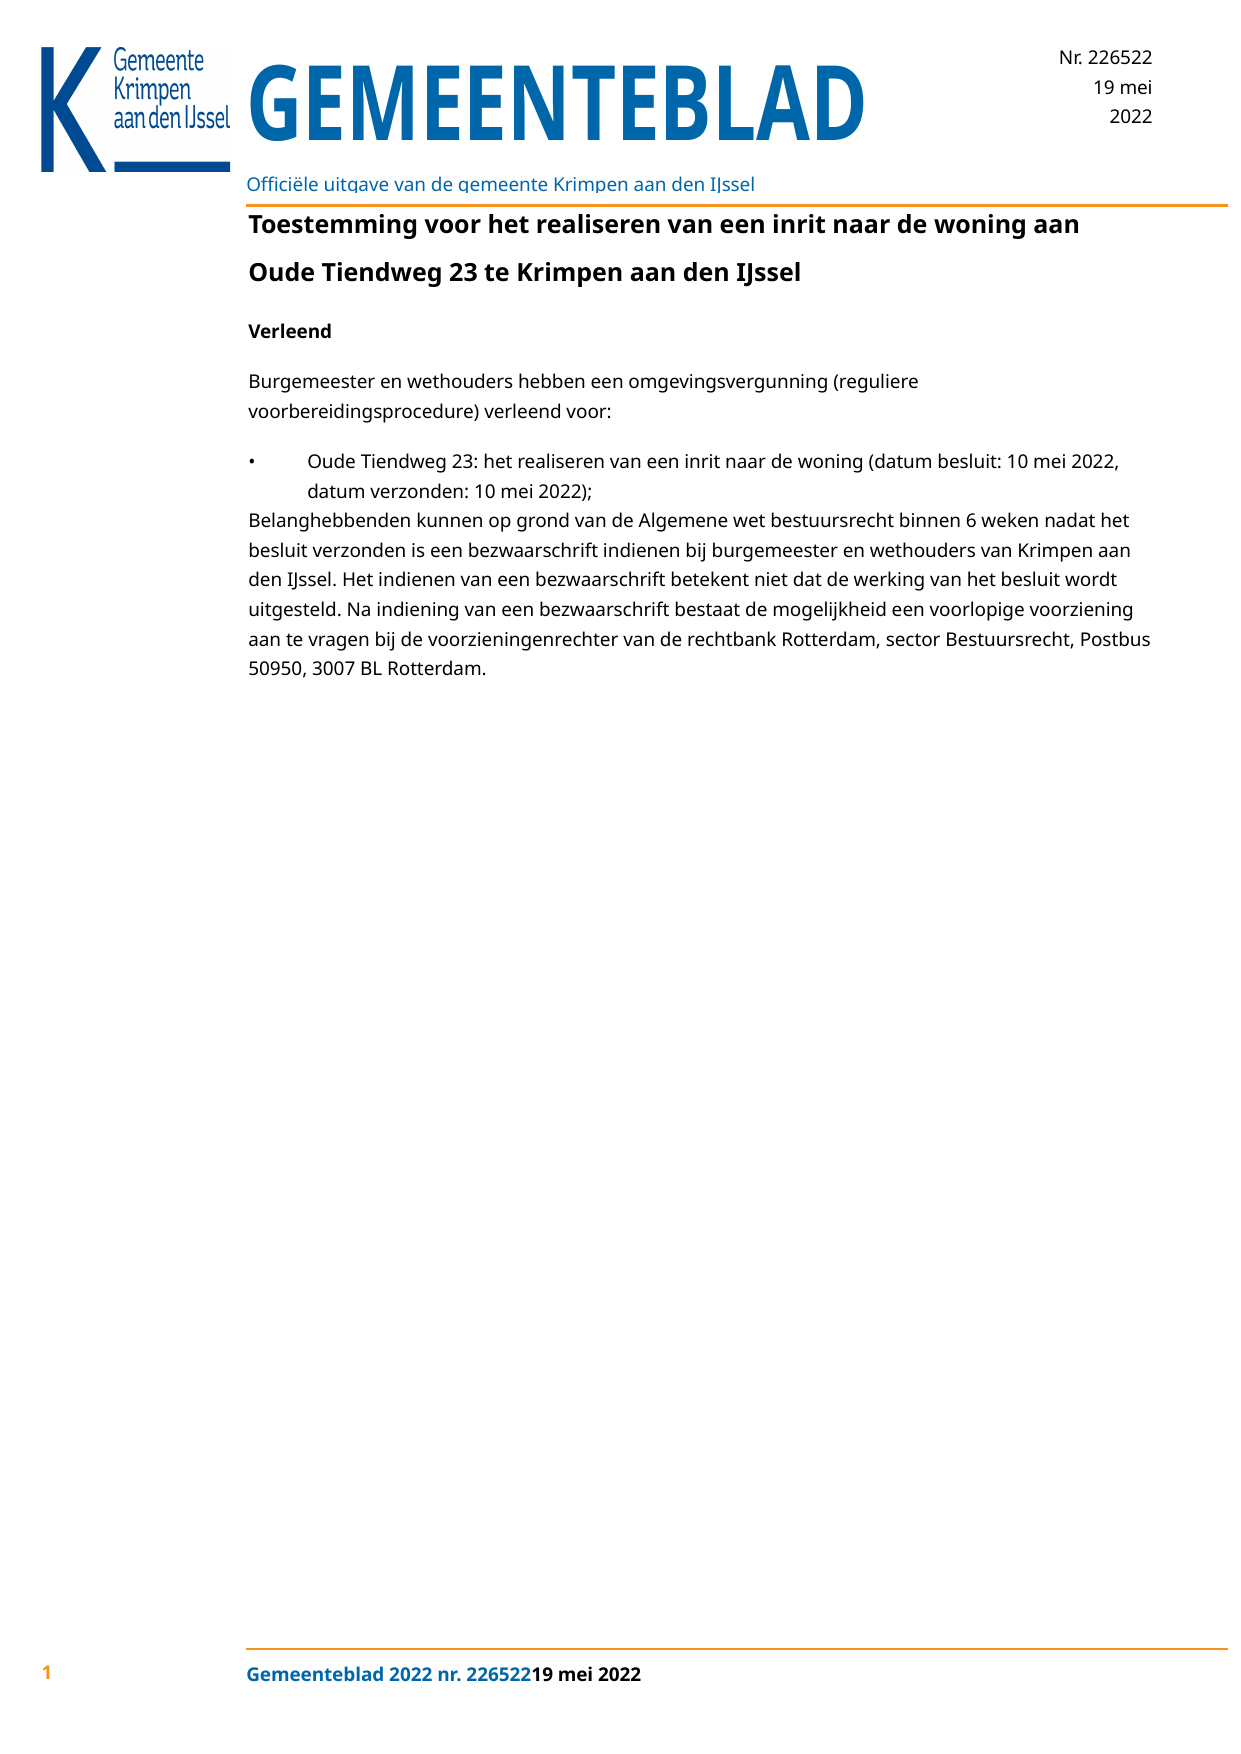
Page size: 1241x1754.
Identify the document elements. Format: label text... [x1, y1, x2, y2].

text Toestemming voor het realiseren van een inrit naar de woning aan Oude Tiendweg 23 te Krimpen aan den IJssel [248, 207, 1152, 288]
list Oude Tiendweg 23: het realiseren van een inrit naar de woning (datum besluit: 10 mei 2022, datum verzonden: 10 mei 2022); [248, 448, 1152, 504]
text Verleend [248, 318, 1152, 344]
text Burgemeester en wethouders hebben een omgevingsvergunning (reguliere voorbereidingsprocedure) verleend voor: [248, 368, 1152, 424]
text Belanghebbenden kunnen op grond van de Algemene wet bestuursrecht binnen 6 weken nadat het besluit verzonden is een bezwaarschrift indienen bij burgemeester en wethouders van Krimpen aan den IJssel. Het indienen van een bezwaarschrift betekent niet dat de werking van het besluit wordt uitgesteld. Na indiening van een bezwaarschrift bestaat de mogelijkheid een voorlopige voorziening aan te vragen bij de voorzieningenrechter van de rechtbank Rotterdam, sector Bestuursrecht, Postbus 50950, 3007 BL Rotterdam. [248, 507, 1152, 681]
picture [41, 47, 231, 172]
